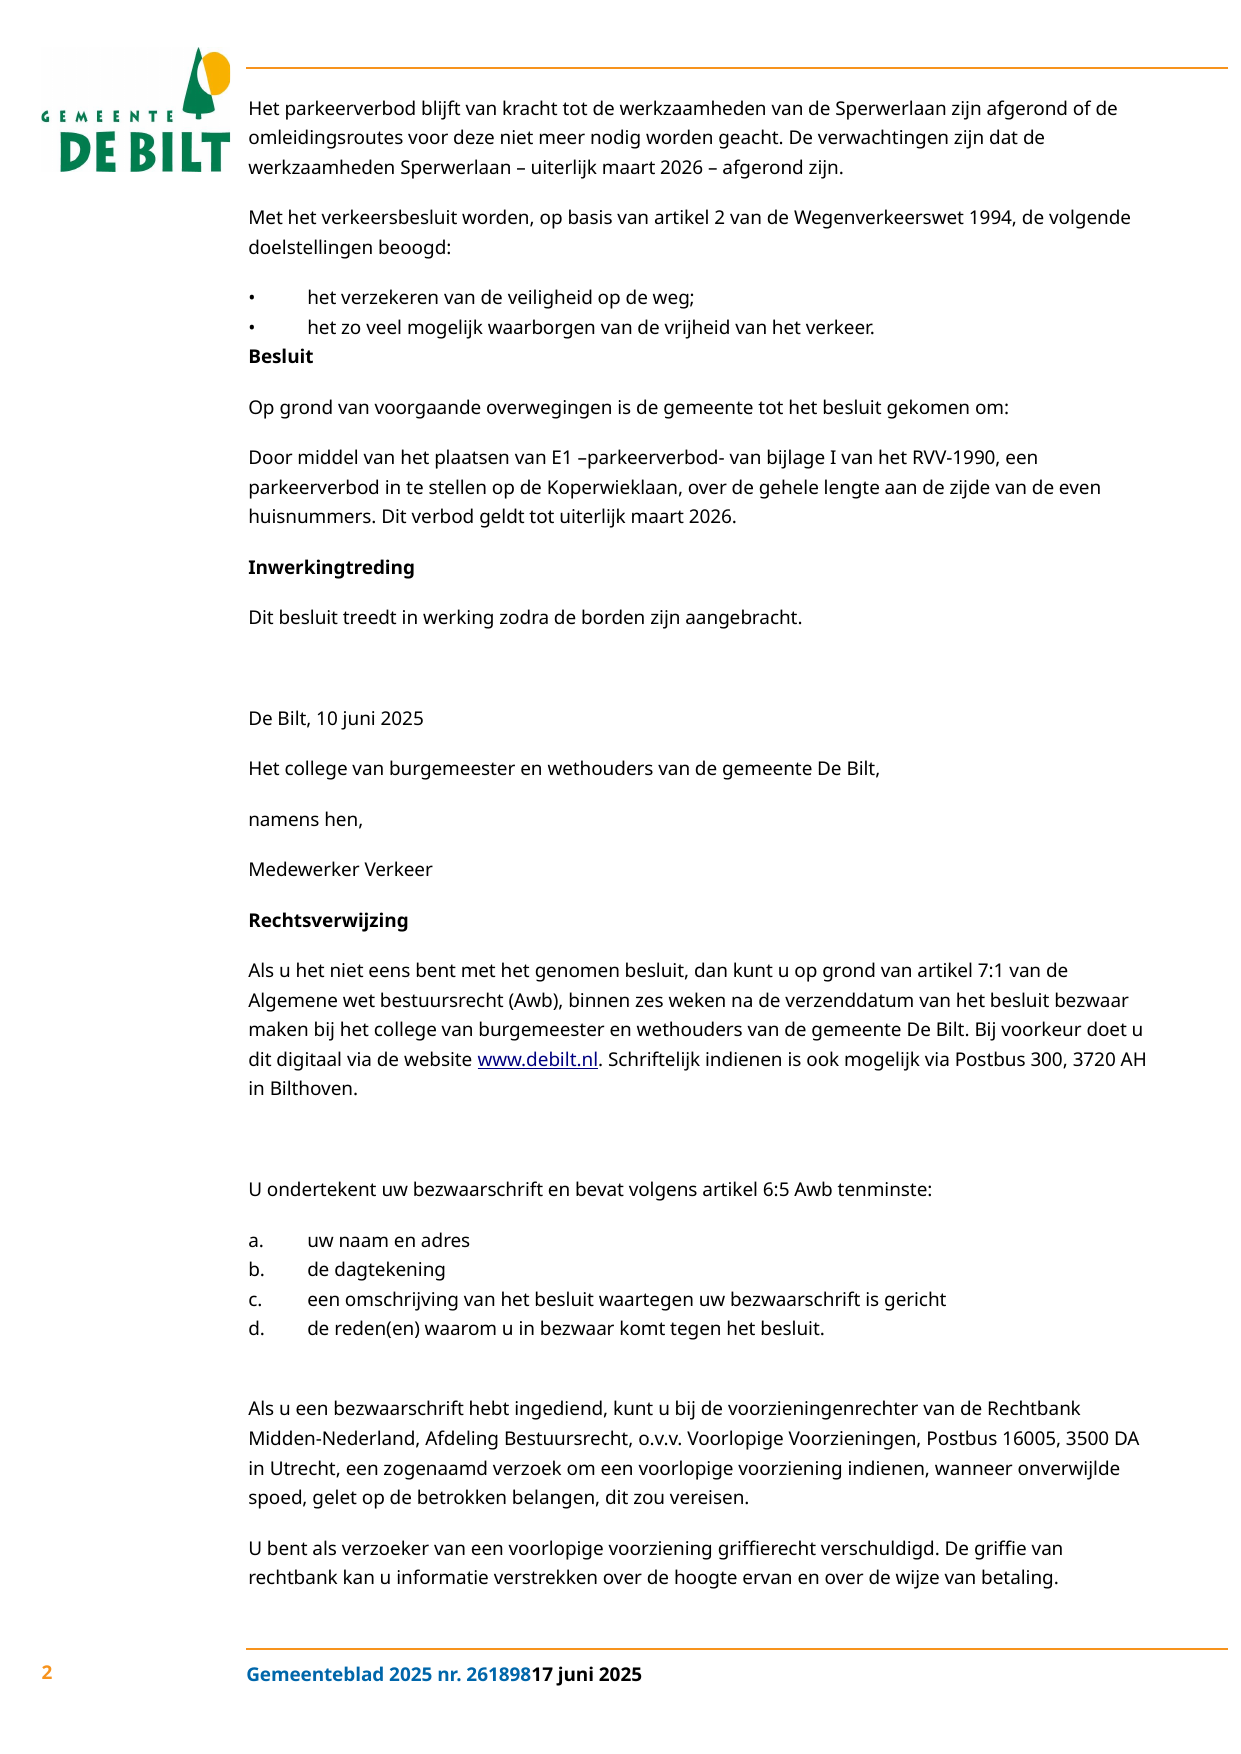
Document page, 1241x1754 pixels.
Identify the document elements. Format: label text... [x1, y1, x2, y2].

picture [41, 47, 231, 172]
text De Bilt, 10 juni 2025 [248, 705, 1152, 731]
text U bent als verzoeker van een voorlopige voorziening griffierecht verschuldigd. De griffie van rechtbank kan u informatie verstrekken over de hoogte ervan en over de wijze van betaling. [248, 1535, 1152, 1590]
list de reden(en) waarom u in bezwaar komt tegen het besluit. [248, 1316, 1152, 1341]
text Door middel van het plaatsen van E1 –parkeerverbod- van bijlage I van het RVV-1990, een parkeerverbod in te stellen op de Koperwieklaan, over de gehele lengte aan de zijde van de even huisnummers. Dit verbod geldt tot uiterlijk maart 2026. [248, 444, 1152, 529]
text Medewerker Verkeer [248, 856, 1152, 882]
list uw naam en adres [248, 1227, 1152, 1253]
text Besluit [248, 343, 1152, 369]
list de dagtekening [248, 1256, 1152, 1282]
text Met het verkeersbesluit worden, op basis van artikel 2 van de Wegenverkeerswet 1994, de volgende doelstellingen beoogd: [248, 204, 1152, 260]
text Rechtsverwijzing [248, 907, 1152, 933]
text U ondertekent uw bezwaarschrift en bevat volgens artikel 6:5 Awb tenminste: [248, 1176, 1152, 1202]
text Op grond van voorgaande overwegingen is de gemeente tot het besluit gekomen om: [248, 394, 1152, 420]
list het zo veel mogelijk waarborgen van de vrijheid van het verkeer. [248, 314, 1152, 340]
text Als u het niet eens bent met het genomen besluit, dan kunt u op grond van artikel 7:1 van de Algemene wet bestuursrecht (Awb), binnen zes weken na de verzenddatum van het besluit bezwaar maken bij het college van burgemeester en wethouders van de gemeente De Bilt. Bij voorkeur doet u dit digitaal via de website www.debilt.nl. Schriftelijk indienen is ook mogelijk via Postbus 300, 3720 AH in Bilthoven. [248, 957, 1152, 1101]
text Het parkeerverbod blijft van kracht tot de werkzaamheden van de Sperwerlaan zijn afgerond of de omleidingsroutes voor deze niet meer nodig worden geacht. De verwachtingen zijn dat de werkzaamheden Sperwerlaan – uiterlijk maart 2026 – afgerond zijn. [248, 95, 1152, 180]
text Als u een bezwaarschrift hebt ingediend, kunt u bij de voorzieningenrechter van de Rechtbank Midden-Nederland, Afdeling Bestuursrecht, o.v.v. Voorlopige Voorzieningen, Postbus 16005, 3500 DA in Utrecht, een zogenaamd verzoek om een voorlopige voorziening indienen, wanneer onverwijlde spoed, gelet op de betrokken belangen, dit zou vereisen. [248, 1396, 1152, 1510]
list een omschrijving van het besluit waartegen uw bezwaarschrift is gericht [248, 1286, 1152, 1312]
text Inwerkingtreding [248, 554, 1152, 580]
text namens hen, [248, 806, 1152, 832]
text Dit besluit treedt in werking zodra de borden zijn aangebracht. [248, 604, 1152, 630]
text Het college van burgemeester en wethouders van de gemeente De Bilt, [248, 756, 1152, 781]
list het verzekeren van de veiligheid op de weg; [248, 284, 1152, 310]
